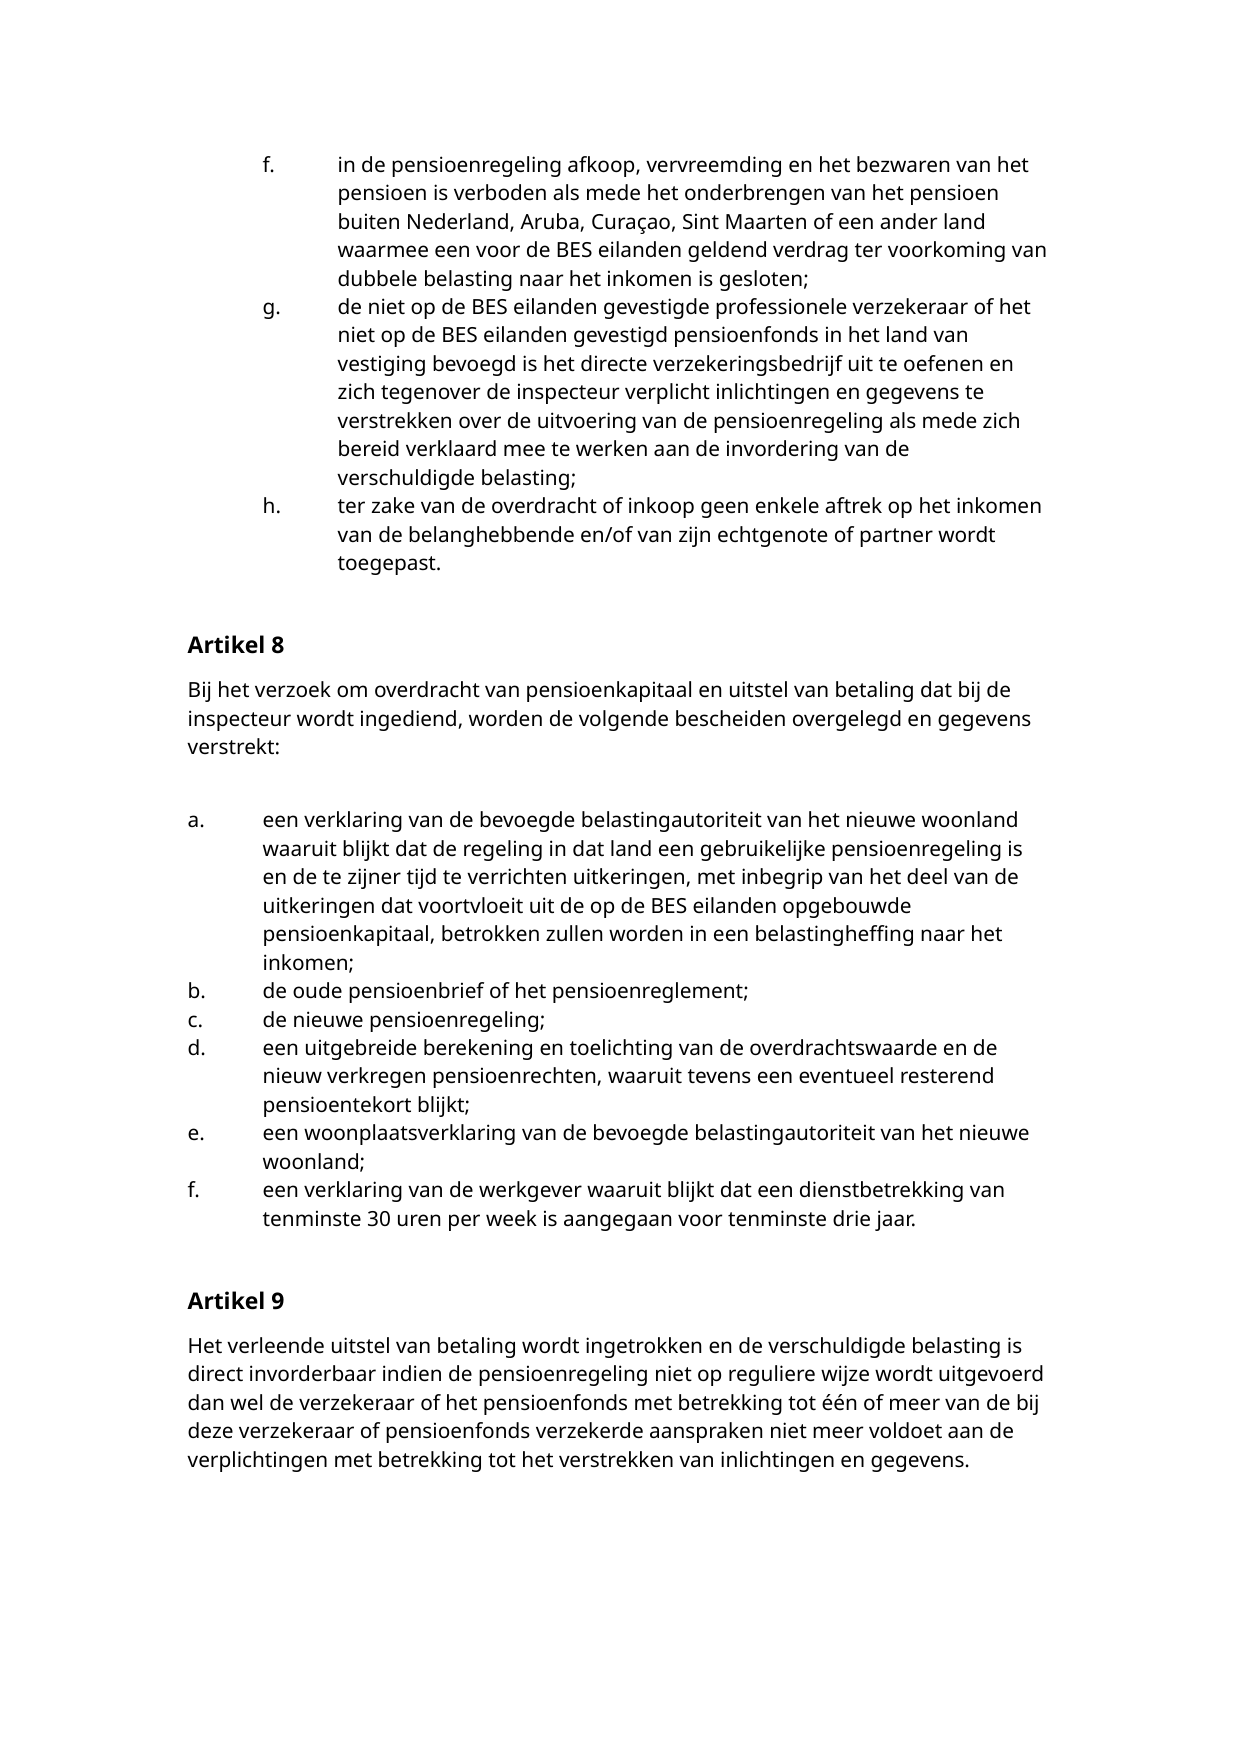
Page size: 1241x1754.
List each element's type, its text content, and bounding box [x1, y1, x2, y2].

list ter zake van de overdracht of inkoop geen enkele aftrek op het inkomen van de belanghebbende en/of van zijn echtgenote of partner wordt toegepast. [262, 491, 1053, 577]
list een woonplaatsverklaring van de bevoegde belastingautoriteit van het nieuwe woonland; [187, 1118, 1053, 1175]
text Het verleende uitstel van betaling wordt ingetrokken en de verschuldigde belasting is direct invorderbaar indien de pensioenregeling niet op reguliere wijze wordt uitgevoerd dan wel de verzekeraar of het pensioenfonds met betrekking tot één of meer van de bij deze verzekeraar of pensioenfonds verzekerde aanspraken niet meer voldoet aan de verplichtingen met betrekking tot het verstrekken van inlichtingen en gegevens. [187, 1331, 1053, 1473]
list in de pensioenregeling afkoop, vervreemding en het bezwaren van het pensioen is verboden als mede het onderbrengen van het pensioen buiten Nederland, Aruba, Curaçao, Sint Maarten of een ander land waarmee een voor de BES eilanden geldend verdrag ter voorkoming van dubbele belasting naar het inkomen is gesloten; [262, 150, 1053, 292]
list een verklaring van de werkgever waaruit blijkt dat een dienstbetrekking van tenminste 30 uren per week is aangegaan voor tenminste drie jaar. [187, 1175, 1053, 1232]
text Bij het verzoek om overdracht van pensioenkapitaal en uitstel van betaling dat bij de inspecteur wordt ingediend, worden de volgende bescheiden overgelegd en gegevens verstrekt: [187, 675, 1053, 761]
subtitle Artikel 8 [187, 629, 1053, 660]
list een uitgebreide berekening en toelichting van de overdrachtswaarde en de nieuw verkregen pensioenrechten, waaruit tevens een eventueel resterend pensioentekort blijkt; [187, 1033, 1053, 1118]
list de niet op de BES eilanden gevestigde professionele verzekeraar of het niet op de BES eilanden gevestigd pensioenfonds in het land van vestiging bevoegd is het directe verzekeringsbedrijf uit te oefenen en zich tegenover de inspecteur verplicht inlichtingen en gegevens te verstrekken over de uitvoering van de pensioenregeling als mede zich bereid verklaard mee te werken aan de invordering van de verschuldigde belasting; [262, 292, 1053, 491]
list de nieuwe pensioenregeling; [187, 1005, 1053, 1033]
list de oude pensioenbrief of het pensioenreglement; [187, 976, 1053, 1005]
subtitle Artikel 9 [187, 1285, 1053, 1316]
list een verklaring van de bevoegde belastingautoriteit van het nieuwe woonland waaruit blijkt dat de regeling in dat land een gebruikelijke pensioenregeling is en de te zijner tijd te verrichten uitkeringen, met inbegrip van het deel van de uitkeringen dat voortvloeit uit de op de BES eilanden opgebouwde pensioenkapitaal, betrokken zullen worden in een belastingheffing naar het inkomen; [187, 806, 1053, 976]
